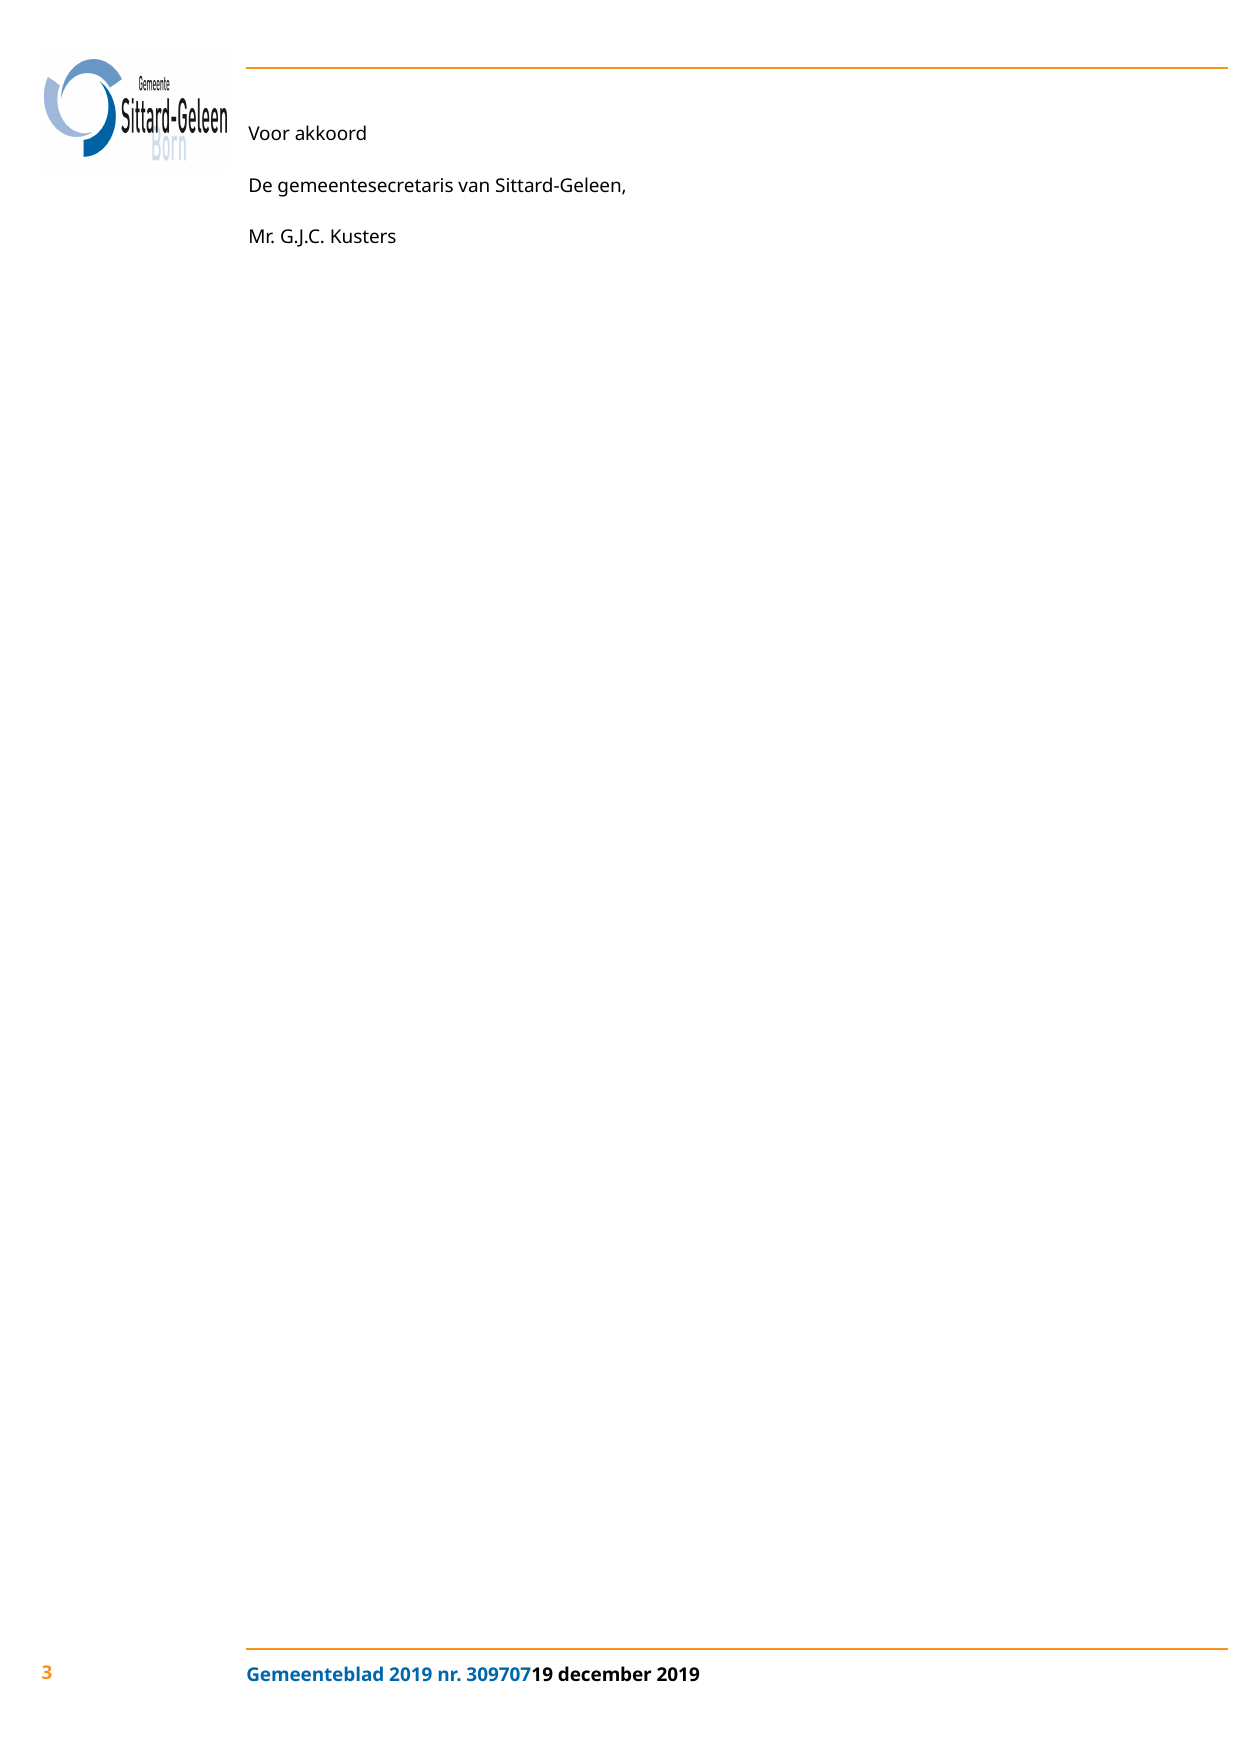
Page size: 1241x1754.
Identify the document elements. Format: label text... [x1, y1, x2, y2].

text Voor akkoord [248, 121, 1152, 146]
text De gemeentesecretaris van Sittard-Geleen, [248, 172, 1152, 198]
text Mr. G.J.C. Kusters [248, 223, 1152, 249]
picture [41, 47, 231, 172]
